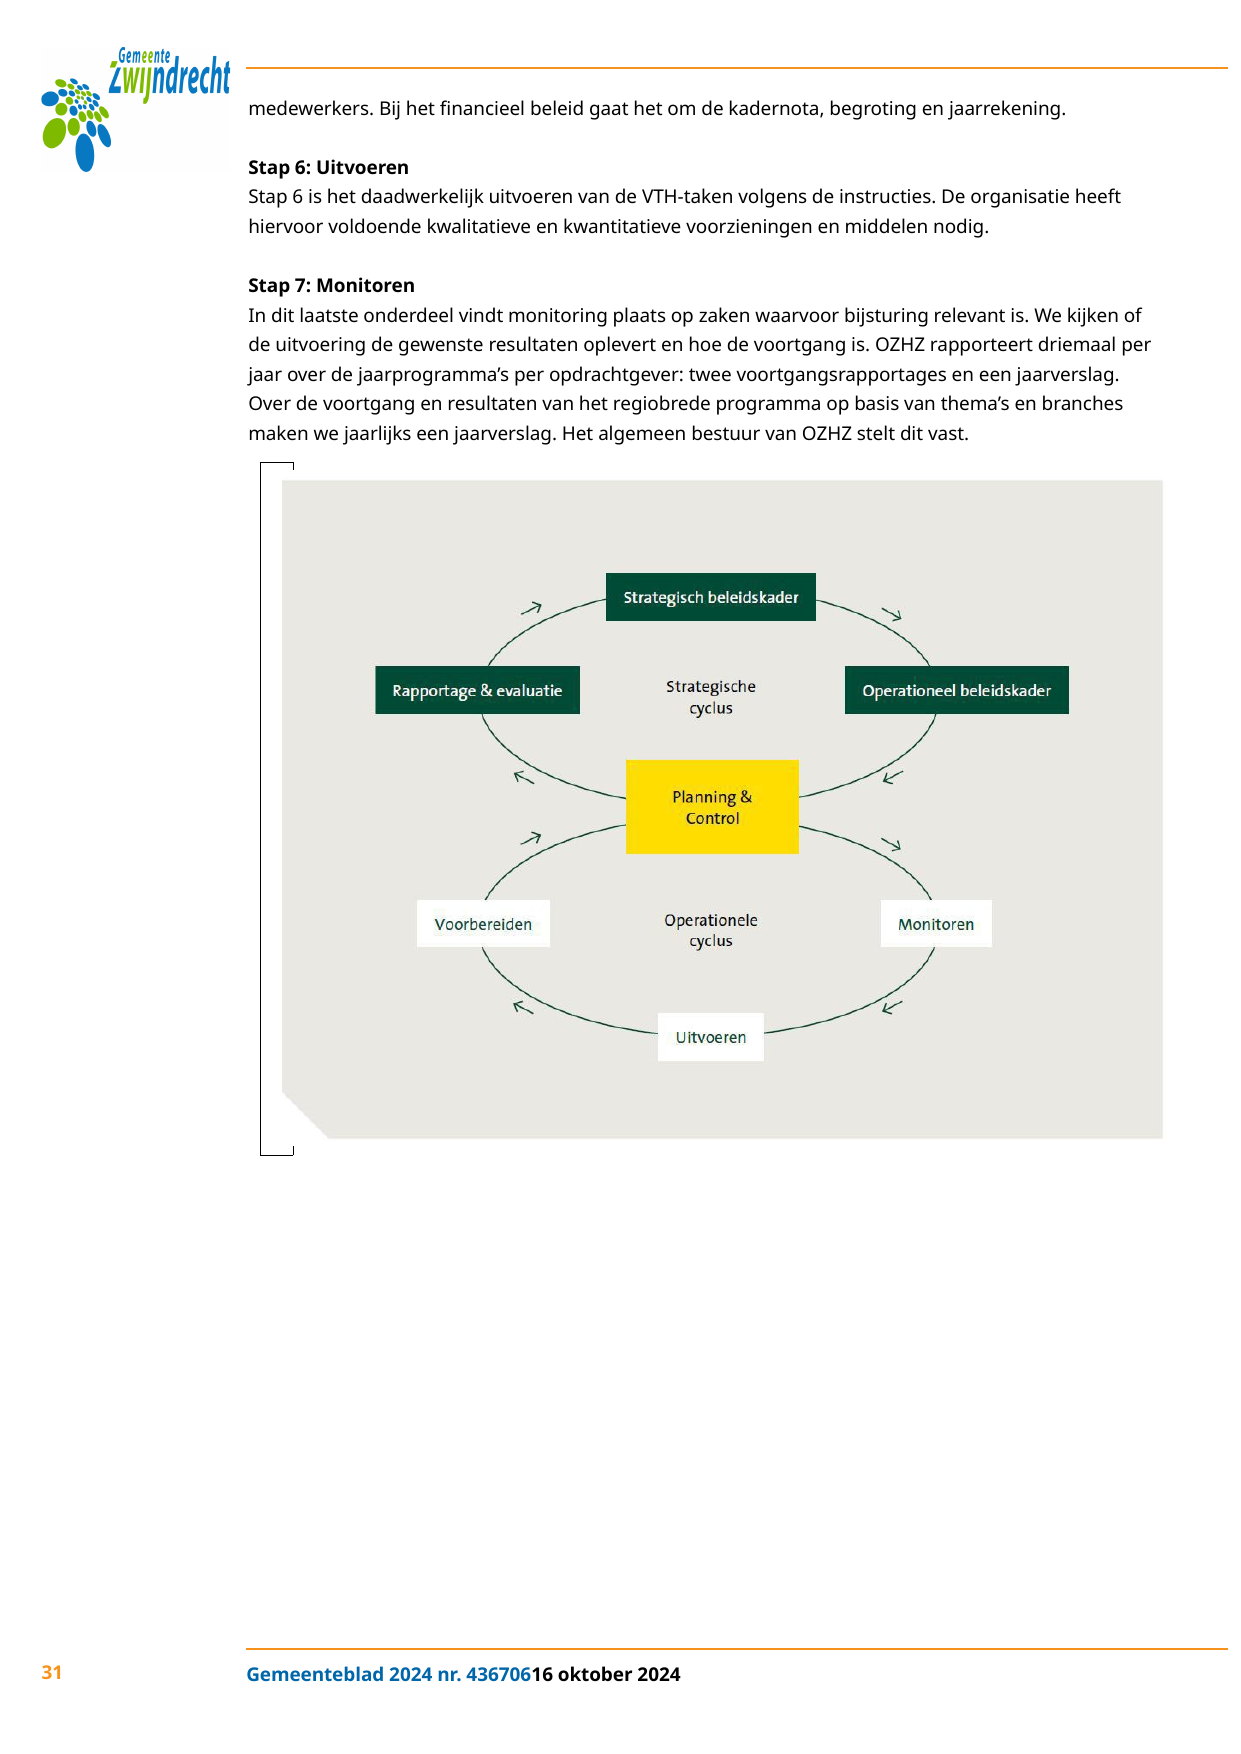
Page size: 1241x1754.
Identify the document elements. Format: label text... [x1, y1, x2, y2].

picture [41, 47, 231, 172]
text Stap 6: Uitvoeren [248, 154, 1152, 180]
text Stap 6 is het daadwerkelijk uitvoeren van de VTH-taken volgens de instructies. De organisatie heeft hiervoor voldoende kwalitatieve en kwantitatieve voorzieningen en middelen nodig. [248, 183, 1152, 239]
text In dit laatste onderdeel vindt monitoring plaats op zaken waarvoor bijsturing relevant is. We kijken of de uitvoering de gewenste resultaten oplevert en hoe de voortgang is. OZHZ rapporteert driemaal per jaar over de jaarprogramma’s per opdrachtgever: twee voortgangsrapportages en een jaarverslag. Over de voortgang en resultaten van het regiobrede programma op basis van thema’s en branches maken we jaarlijks een jaarverslag. Het algemeen bestuur van OZHZ stelt dit vast. [248, 302, 1152, 446]
text medewerkers. Bij het financieel beleid gaat het om de kadernota, begroting en jaarrekening. [248, 95, 1152, 121]
picture [268, 470, 1173, 1146]
text Stap 7: Monitoren [248, 272, 1152, 298]
